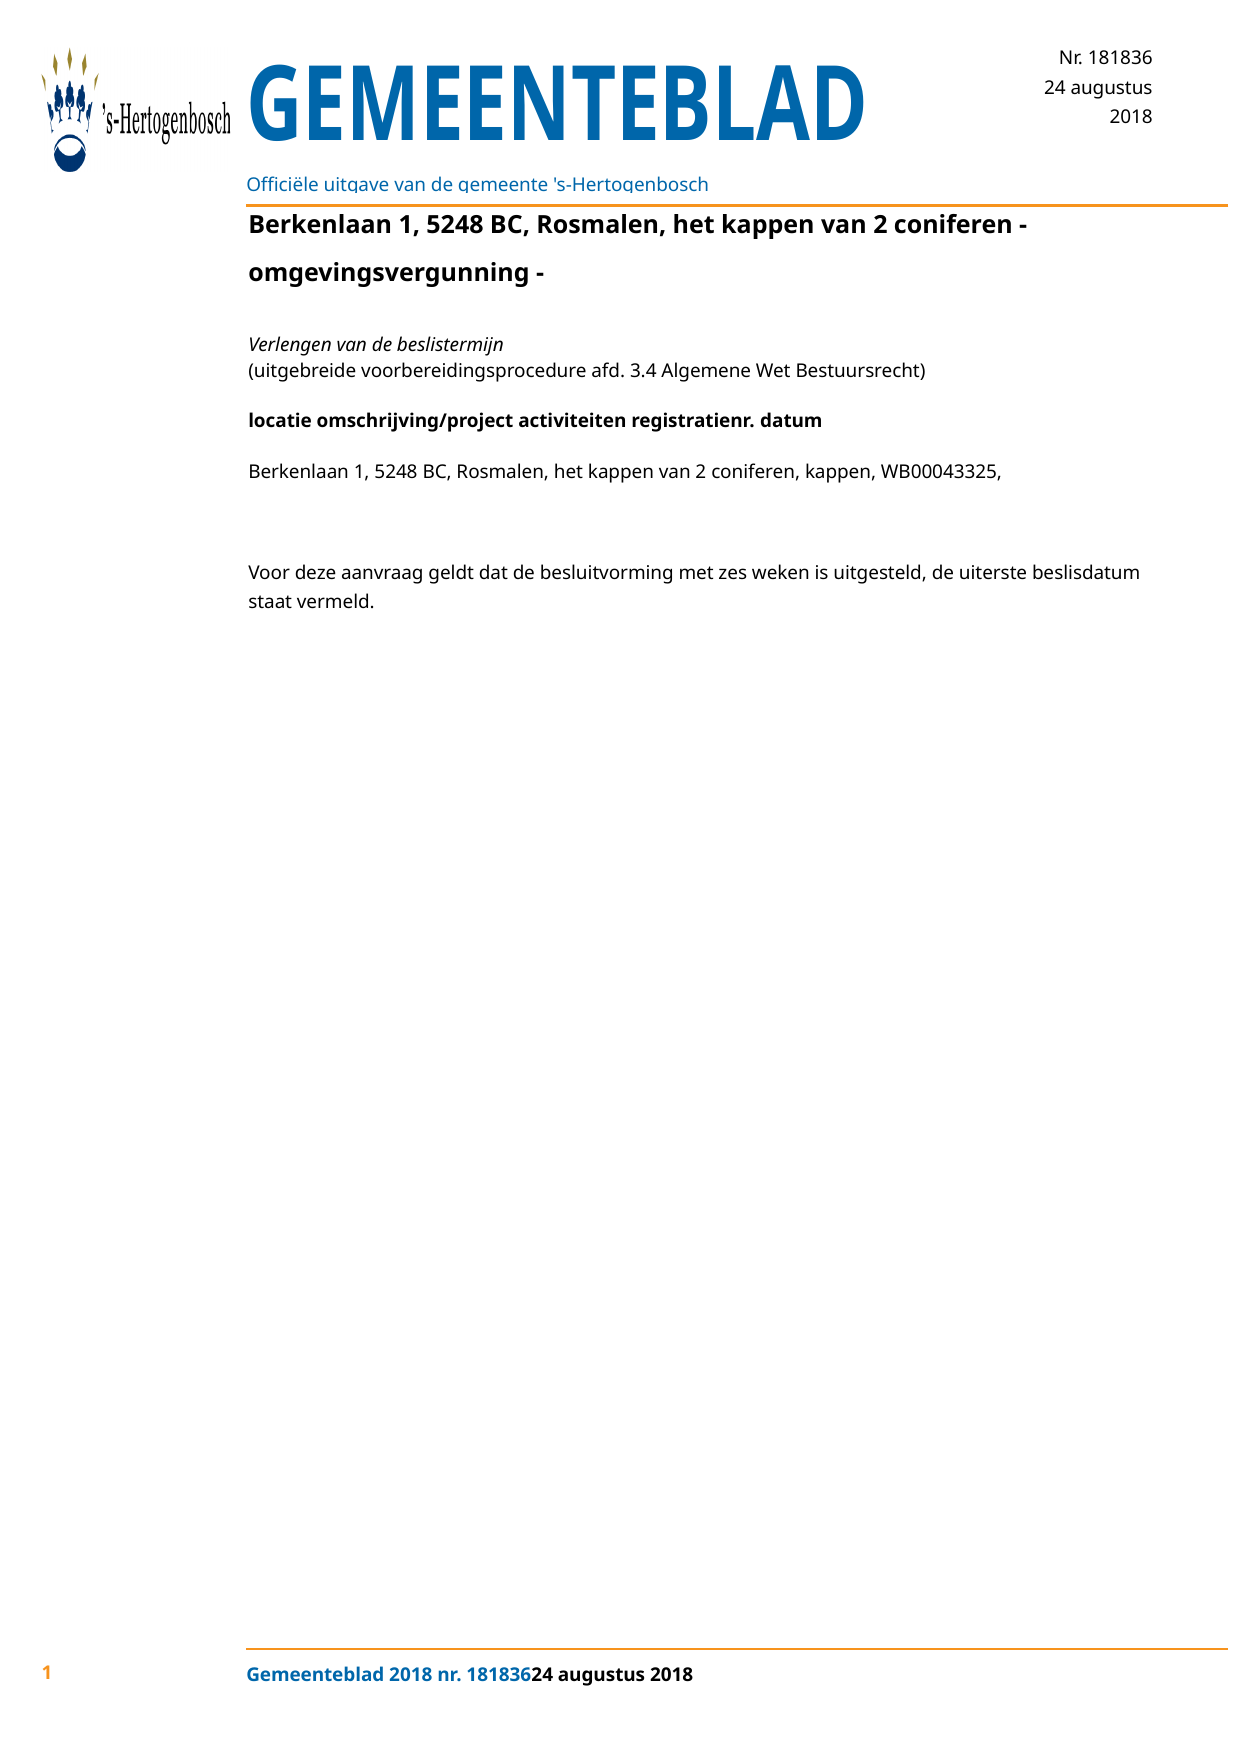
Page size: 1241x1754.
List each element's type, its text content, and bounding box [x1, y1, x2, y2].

text Voor deze aanvraag geldt dat de besluitvorming met zes weken is uitgesteld, de uiterste beslisdatum staat vermeld. [248, 559, 1152, 614]
picture [41, 47, 231, 172]
text (uitgebreide voorbereidingsprocedure afd. 3.4 Algemene Wet Bestuursrecht) [248, 357, 1152, 383]
text locatie omschrijving/project activiteiten registratienr. datum [248, 408, 1152, 433]
text Berkenlaan 1, 5248 BC, Rosmalen, het kappen van 2 coniferen, kappen, WB00043325, [248, 458, 1152, 484]
text Berkenlaan 1, 5248 BC, Rosmalen, het kappen van 2 coniferen - omgevingsvergunning - [248, 207, 1152, 288]
text Verlengen van de beslistermijn [248, 331, 1152, 357]
